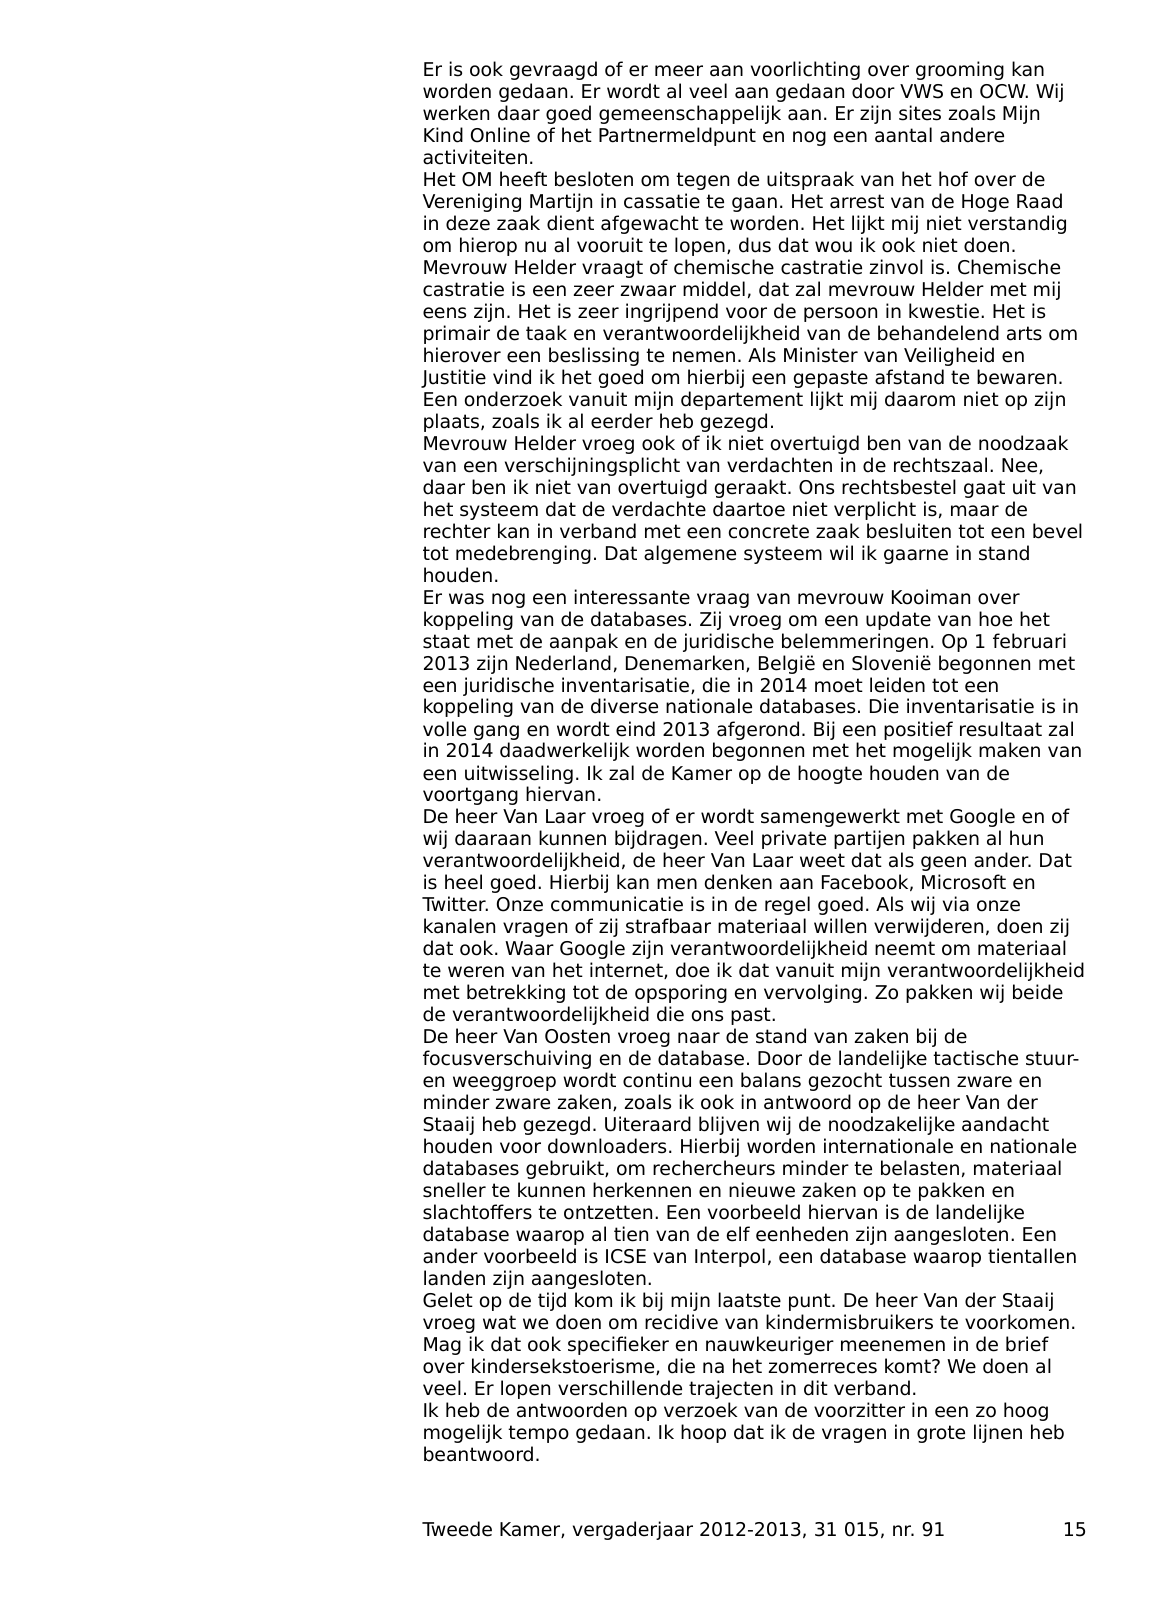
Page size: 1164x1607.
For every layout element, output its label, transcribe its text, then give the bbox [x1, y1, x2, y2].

text Er is ook gevraagd of er meer aan voorlichting over grooming kan worden gedaan. Er wordt al veel aan gedaan door VWS en OCW. Wij werken daar goed gemeenschappelijk aan. Er zijn sites zoals Mijn Kind Online of het Partnermeldpunt en nog een aantal andere activiteiten. [422, 59, 1087, 169]
text Mevrouw Helder vroeg ook of ik niet overtuigd ben van de noodzaak van een verschijningsplicht van verdachten in de rechtszaal. Nee, daar ben ik niet van overtuigd geraakt. Ons rechtsbestel gaat uit van het systeem dat de verdachte daartoe niet verplicht is, maar de rechter kan in verband met een concrete zaak besluiten tot een bevel tot medebrenging. Dat algemene systeem wil ik gaarne in stand houden. [422, 433, 1087, 587]
text Gelet op de tijd kom ik bij mijn laatste punt. De heer Van der Staaij vroeg wat we doen om recidive van kindermisbruikers te voorkomen. Mag ik dat ook specifieker en nauwkeuriger meenemen in de brief over kindersekstoerisme, die na het zomerreces komt? We doen al veel. Er lopen verschillende trajecten in dit verband. [422, 1290, 1087, 1400]
text De heer Van Laar vroeg of er wordt samengewerkt met Google en of wij daaraan kunnen bijdragen. Veel private partijen pakken al hun verantwoordelijkheid, de heer Van Laar weet dat als geen ander. Dat is heel goed. Hierbij kan men denken aan Facebook, Microsoft en Twitter. Onze communicatie is in de regel goed. Als wij via onze kanalen vragen of zij strafbaar materiaal willen verwijderen, doen zij dat ook. Waar Google zijn verantwoordelijkheid neemt om materiaal te weren van het internet, doe ik dat vanuit mijn verantwoordelijkheid met betrekking tot de opsporing en vervolging. Zo pakken wij beide de verantwoordelijkheid die ons past. [422, 806, 1087, 1026]
text De heer Van Oosten vroeg naar de stand van zaken bij de focusverschuiving en de database. Door de landelijke tactische stuur- en weeggroep wordt continu een balans gezocht tussen zware en minder zware zaken, zoals ik ook in antwoord op de heer Van der Staaij heb gezegd. Uiteraard blijven wij de noodzakelijke aandacht houden voor downloaders. Hierbij worden internationale en nationale databases gebruikt, om rechercheurs minder te belasten, materiaal sneller te kunnen herkennen en nieuwe zaken op te pakken en slachtoffers te ontzetten. Een voorbeeld hiervan is de landelijke database waarop al tien van de elf eenheden zijn aangesloten. Een ander voorbeeld is ICSE van Interpol, een database waarop tientallen landen zijn aangesloten. [422, 1026, 1087, 1290]
text Ik heb de antwoorden op verzoek van de voorzitter in een zo hoog mogelijk tempo gedaan. Ik hoop dat ik de vragen in grote lijnen heb beantwoord. [422, 1400, 1087, 1466]
text Het OM heeft besloten om tegen de uitspraak van het hof over de Vereniging Martijn in cassatie te gaan. Het arrest van de Hoge Raad in deze zaak dient afgewacht te worden. Het lijkt mij niet verstandig om hierop nu al vooruit te lopen, dus dat wou ik ook niet doen. [422, 169, 1087, 257]
text Mevrouw Helder vraagt of chemische castratie zinvol is. Chemische castratie is een zeer zwaar middel, dat zal mevrouw Helder met mij eens zijn. Het is zeer ingrijpend voor de persoon in kwestie. Het is primair de taak en verantwoordelijkheid van de behandelend arts om hierover een beslissing te nemen. Als Minister van Veiligheid en Justitie vind ik het goed om hierbij een gepaste afstand te bewaren. Een onderzoek vanuit mijn departement lijkt mij daarom niet op zijn plaats, zoals ik al eerder heb gezegd. [422, 257, 1087, 433]
text Er was nog een interessante vraag van mevrouw Kooiman over koppeling van de databases. Zij vroeg om een update van hoe het staat met de aanpak en de juridische belemmeringen. Op 1 februari 2013 zijn Nederland, Denemarken, België en Slovenië begonnen met een juridische inventarisatie, die in 2014 moet leiden tot een koppeling van de diverse nationale databases. Die inventarisatie is in volle gang en wordt eind 2013 afgerond. Bij een positief resultaat zal in 2014 daadwerkelijk worden begonnen met het mogelijk maken van een uitwisseling. Ik zal de Kamer op de hoogte houden van de voortgang hiervan. [422, 587, 1087, 806]
